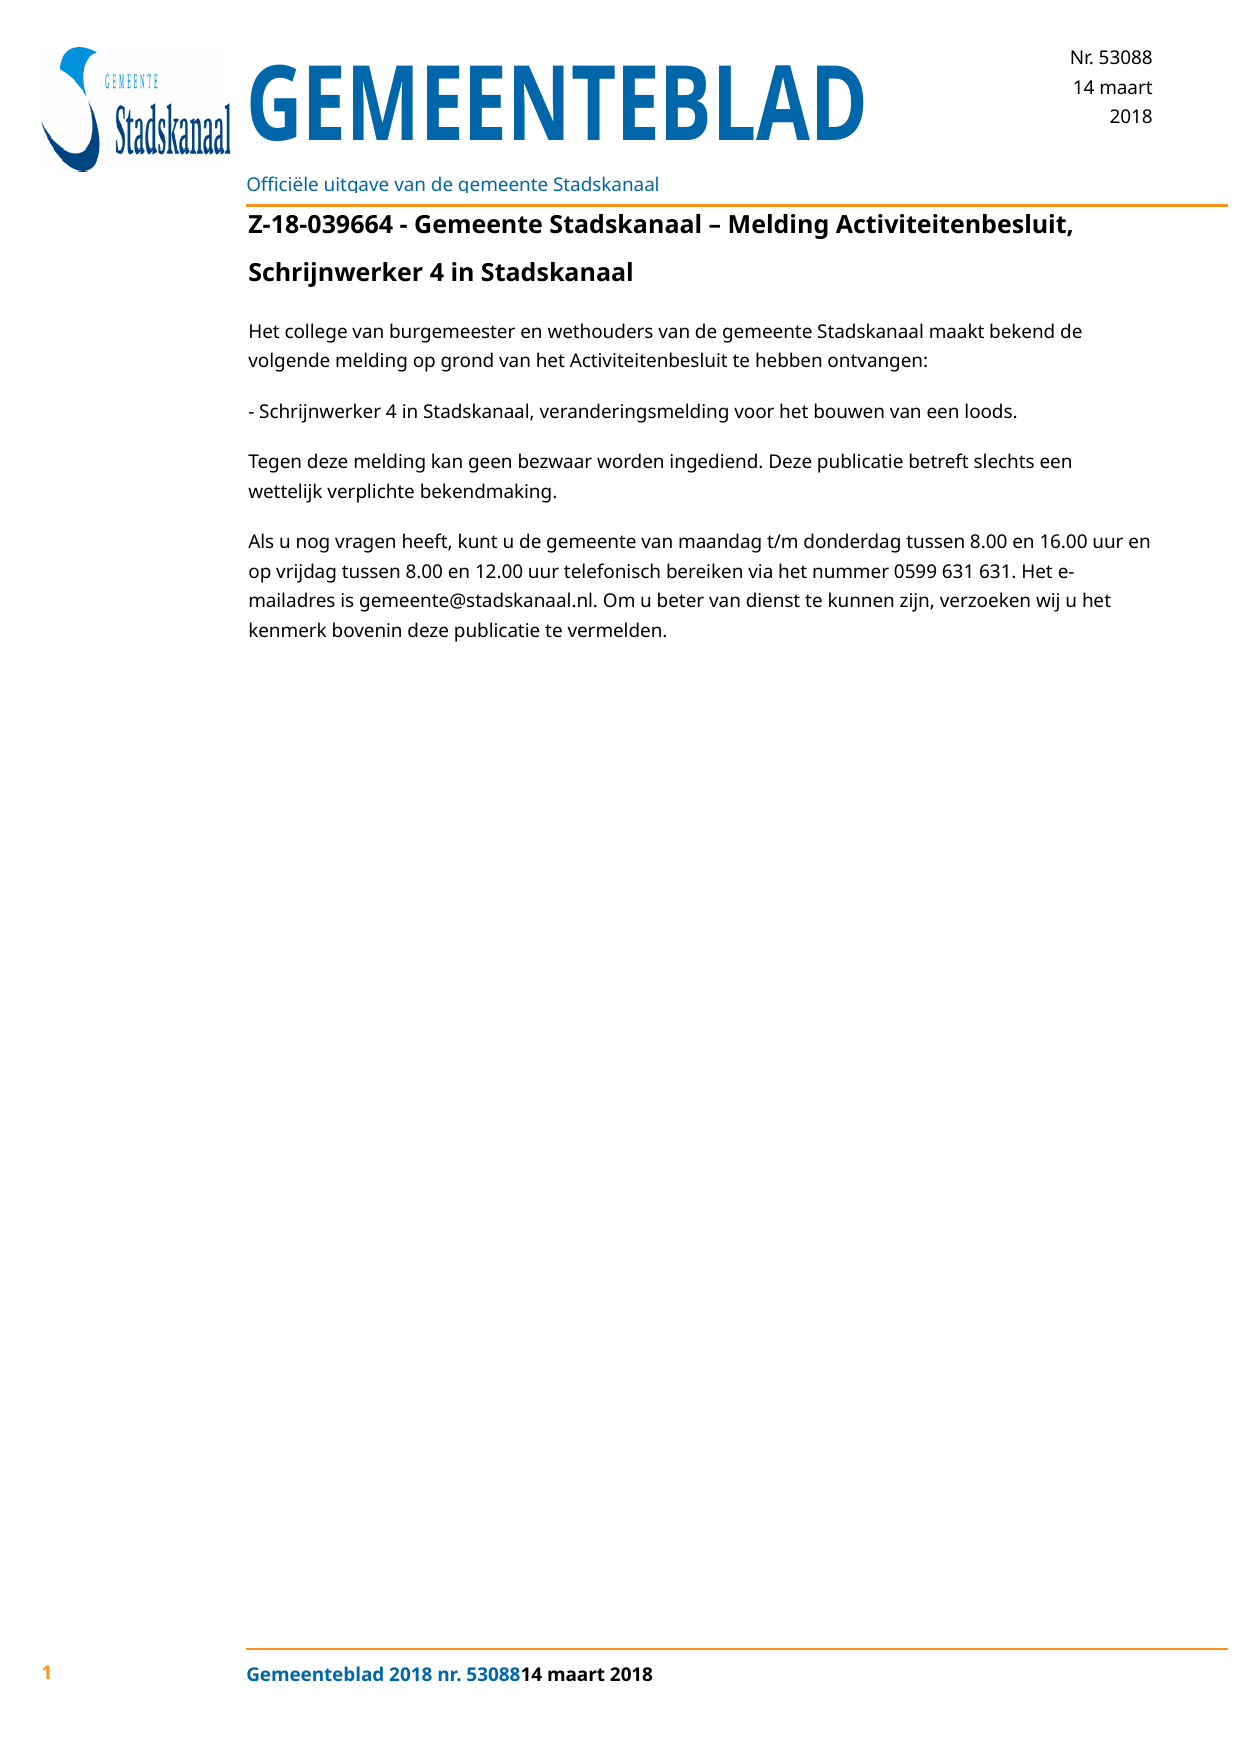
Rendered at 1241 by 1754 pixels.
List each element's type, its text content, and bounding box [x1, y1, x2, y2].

text Tegen deze melding kan geen bezwaar worden ingediend. Deze publicatie betreft slechts een wettelijk verplichte bekendmaking. [248, 448, 1152, 504]
text - Schrijnwerker 4 in Stadskanaal, veranderingsmelding voor het bouwen van een loods. [248, 398, 1152, 424]
text Als u nog vragen heeft, kunt u de gemeente van maandag t/m donderdag tussen 8.00 en 16.00 uur en op vrijdag tussen 8.00 en 12.00 uur telefonisch bereiken via het nummer 0599 631 631. Het e-mailadres is gemeente@stadskanaal.nl. Om u beter van dienst te kunnen zijn, verzoeken wij u het kenmerk bovenin deze publicatie te vermelden. [248, 528, 1152, 643]
text Het college van burgemeester en wethouders van de gemeente Stadskanaal maakt bekend de volgende melding op grond van het Activiteitenbesluit te hebben ontvangen: [248, 318, 1152, 373]
picture [41, 47, 231, 172]
text Z-18-039664 - Gemeente Stadskanaal – Melding Activiteitenbesluit, Schrijnwerker 4 in Stadskanaal [248, 207, 1152, 288]
